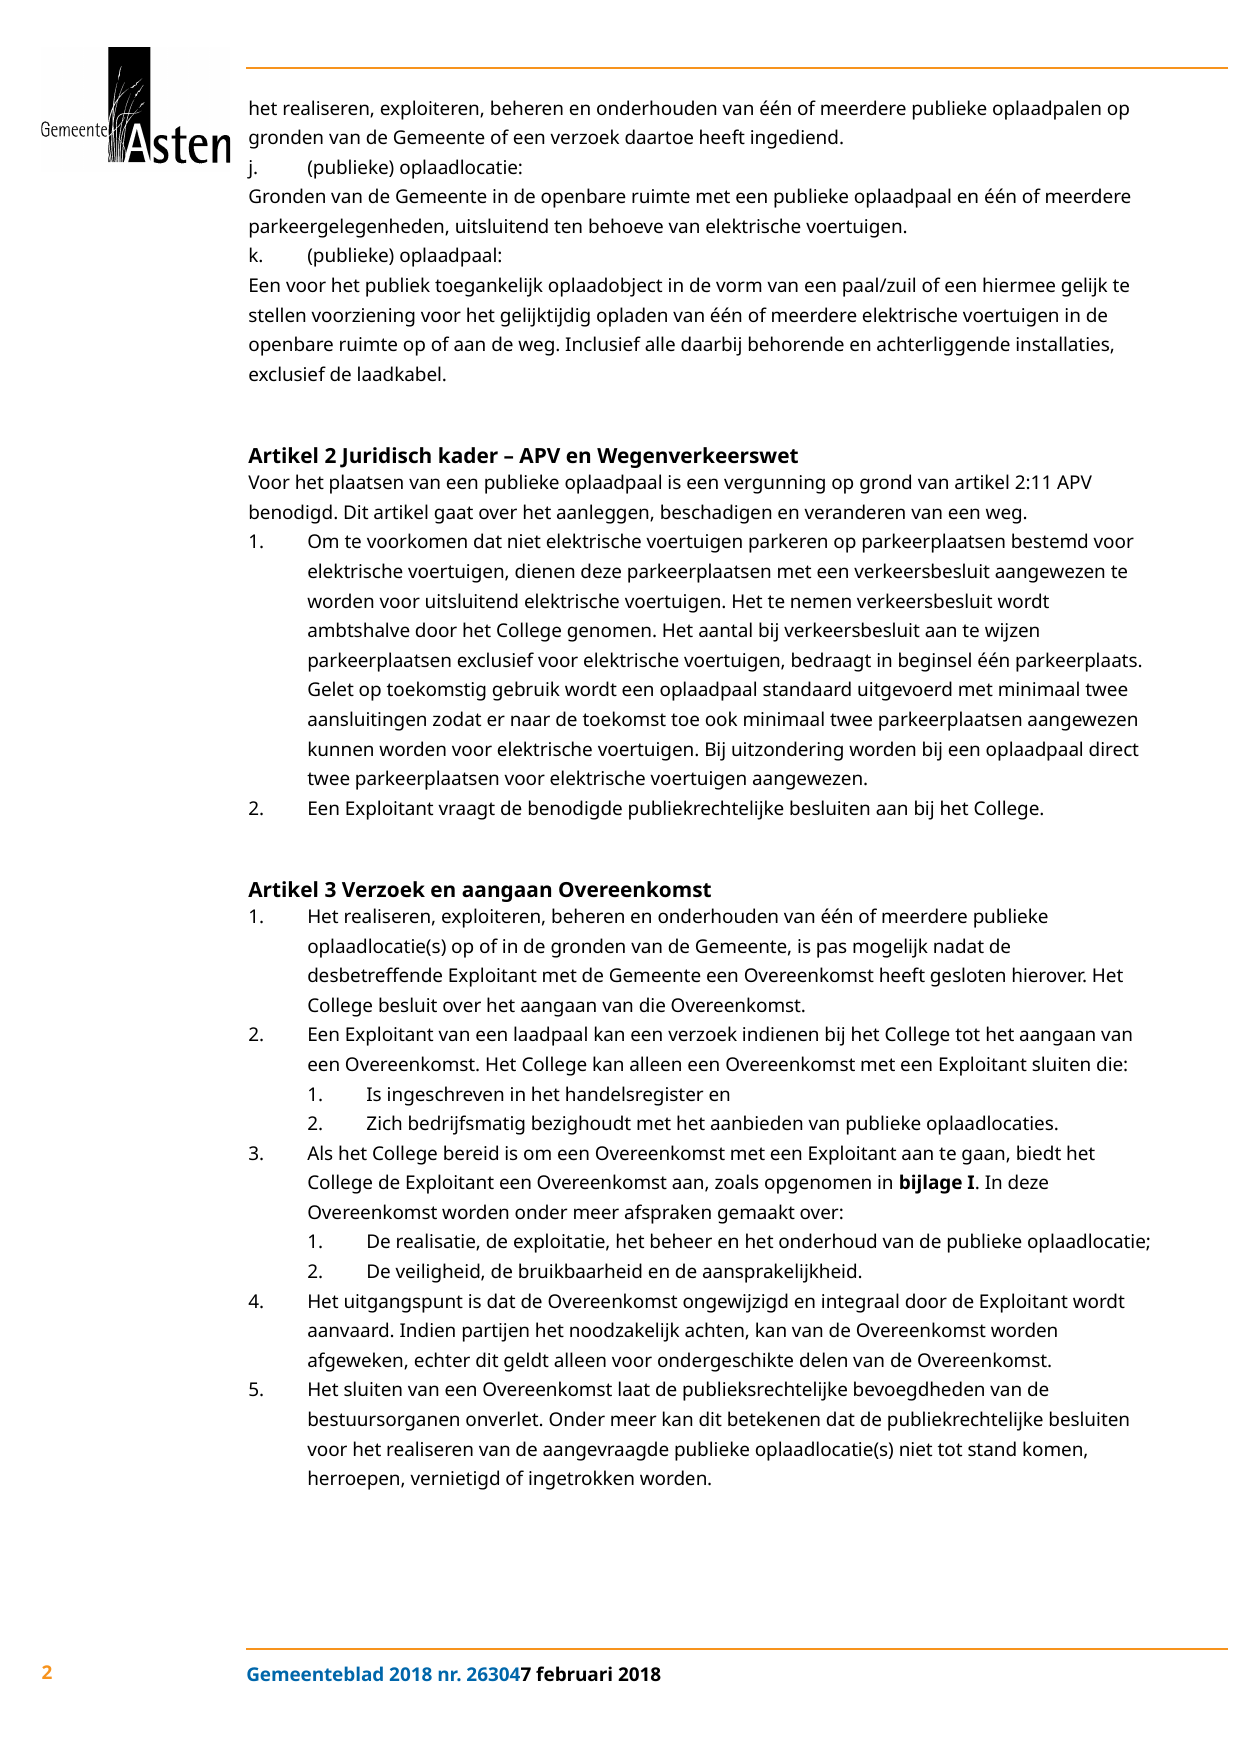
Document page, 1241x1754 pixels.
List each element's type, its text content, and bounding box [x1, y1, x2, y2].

list (publieke) oplaadlocatie: [248, 154, 1152, 180]
list Om te voorkomen dat niet elektrische voertuigen parkeren op parkeerplaatsen bestemd voor elektrische voertuigen, dienen deze parkeerplaatsen met een verkeersbesluit aangewezen te worden voor uitsluitend elektrische voertuigen. Het te nemen verkeersbesluit wordt ambtshalve door het College genomen. Het aantal bij verkeersbesluit aan te wijzen parkeerplaatsen exclusief voor elektrische voertuigen, bedraagt in beginsel één parkeerplaats. Gelet op toekomstig gebruik wordt een oplaadpaal standaard uitgevoerd met minimaal twee aansluitingen zodat er naar de toekomst toe ook minimaal twee parkeerplaatsen aangewezen kunnen worden voor elektrische voertuigen. Bij uitzondering worden bij een oplaadpaal direct twee parkeerplaatsen voor elektrische voertuigen aangewezen. [248, 529, 1152, 791]
text Artikel 2 Juridisch kader – APV en Wegenverkeerswet [248, 441, 1152, 469]
text Voor het plaatsen van een publieke oplaadpaal is een vergunning op grond van artikel 2:11 APV benodigd. Dit artikel gaat over het aanleggen, beschadigen en veranderen van een weg. [248, 469, 1152, 525]
list Als het College bereid is om een Overeenkomst met een Exploitant aan te gaan, biedt het College de Exploitant een Overeenkomst aan, zoals opgenomen in bijlage I. In deze Overeenkomst worden onder meer afspraken gemaakt over: [248, 1140, 1152, 1225]
list Het uitgangspunt is dat de Overeenkomst ongewijzigd en integraal door de Exploitant wordt aanvaard. Indien partijen het noodzakelijk achten, kan van de Overeenkomst worden afgeweken, echter dit geldt alleen voor ondergeschikte delen van de Overeenkomst. [248, 1288, 1152, 1373]
list De realisatie, de exploitatie, het beheer en het onderhoud van de publieke oplaadlocatie; [307, 1229, 1152, 1254]
list Het sluiten van een Overeenkomst laat de publieksrechtelijke bevoegdheden van de bestuursorganen onverlet. Onder meer kan dit betekenen dat de publiekrechtelijke besluiten voor het realiseren van de aangevraagde publieke oplaadlocatie(s) niet tot stand komen, herroepen, vernietigd of ingetrokken worden. [248, 1377, 1152, 1491]
list Is ingeschreven in het handelsregister en [307, 1081, 1152, 1107]
text Artikel 3 Verzoek en aangaan Overeenkomst [248, 875, 1152, 903]
text Gronden van de Gemeente in de openbare ruimte met een publieke oplaadpaal en één of meerdere parkeergelegenheden, uitsluitend ten behoeve van elektrische voertuigen. [248, 183, 1152, 239]
list Een Exploitant van een laadpaal kan een verzoek indienen bij het College tot het aangaan van een Overeenkomst. Het College kan alleen een Overeenkomst met een Exploitant sluiten die: [248, 1022, 1152, 1077]
list Zich bedrijfsmatig bezighoudt met het aanbieden van publieke oplaadlocaties. [307, 1110, 1152, 1136]
list Een Exploitant vraagt de benodigde publiekrechtelijke besluiten aan bij het College. [248, 795, 1152, 821]
text Een voor het publiek toegankelijk oplaadobject in de vorm van een paal/zuil of een hiermee gelijk te stellen voorziening voor het gelijktijdig opladen van één of meerdere elektrische voertuigen in de openbare ruimte op of aan de weg. Inclusief alle daarbij behorende en achterliggende installaties, exclusief de laadkabel. [248, 272, 1152, 387]
list Het realiseren, exploiteren, beheren en onderhouden van één of meerdere publieke oplaadlocatie(s) op of in de gronden van de Gemeente, is pas mogelijk nadat de desbetreffende Exploitant met de Gemeente een Overeenkomst heeft gesloten hierover. Het College besluit over het aangaan van die Overeenkomst. [248, 903, 1152, 1018]
list (publieke) oplaadpaal: [248, 243, 1152, 268]
picture [41, 47, 231, 172]
list De veiligheid, de bruikbaarheid en de aansprakelijkheid. [307, 1258, 1152, 1284]
text het realiseren, exploiteren, beheren en onderhouden van één of meerdere publieke oplaadpalen op gronden van de Gemeente of een verzoek daartoe heeft ingediend. [248, 95, 1152, 150]
